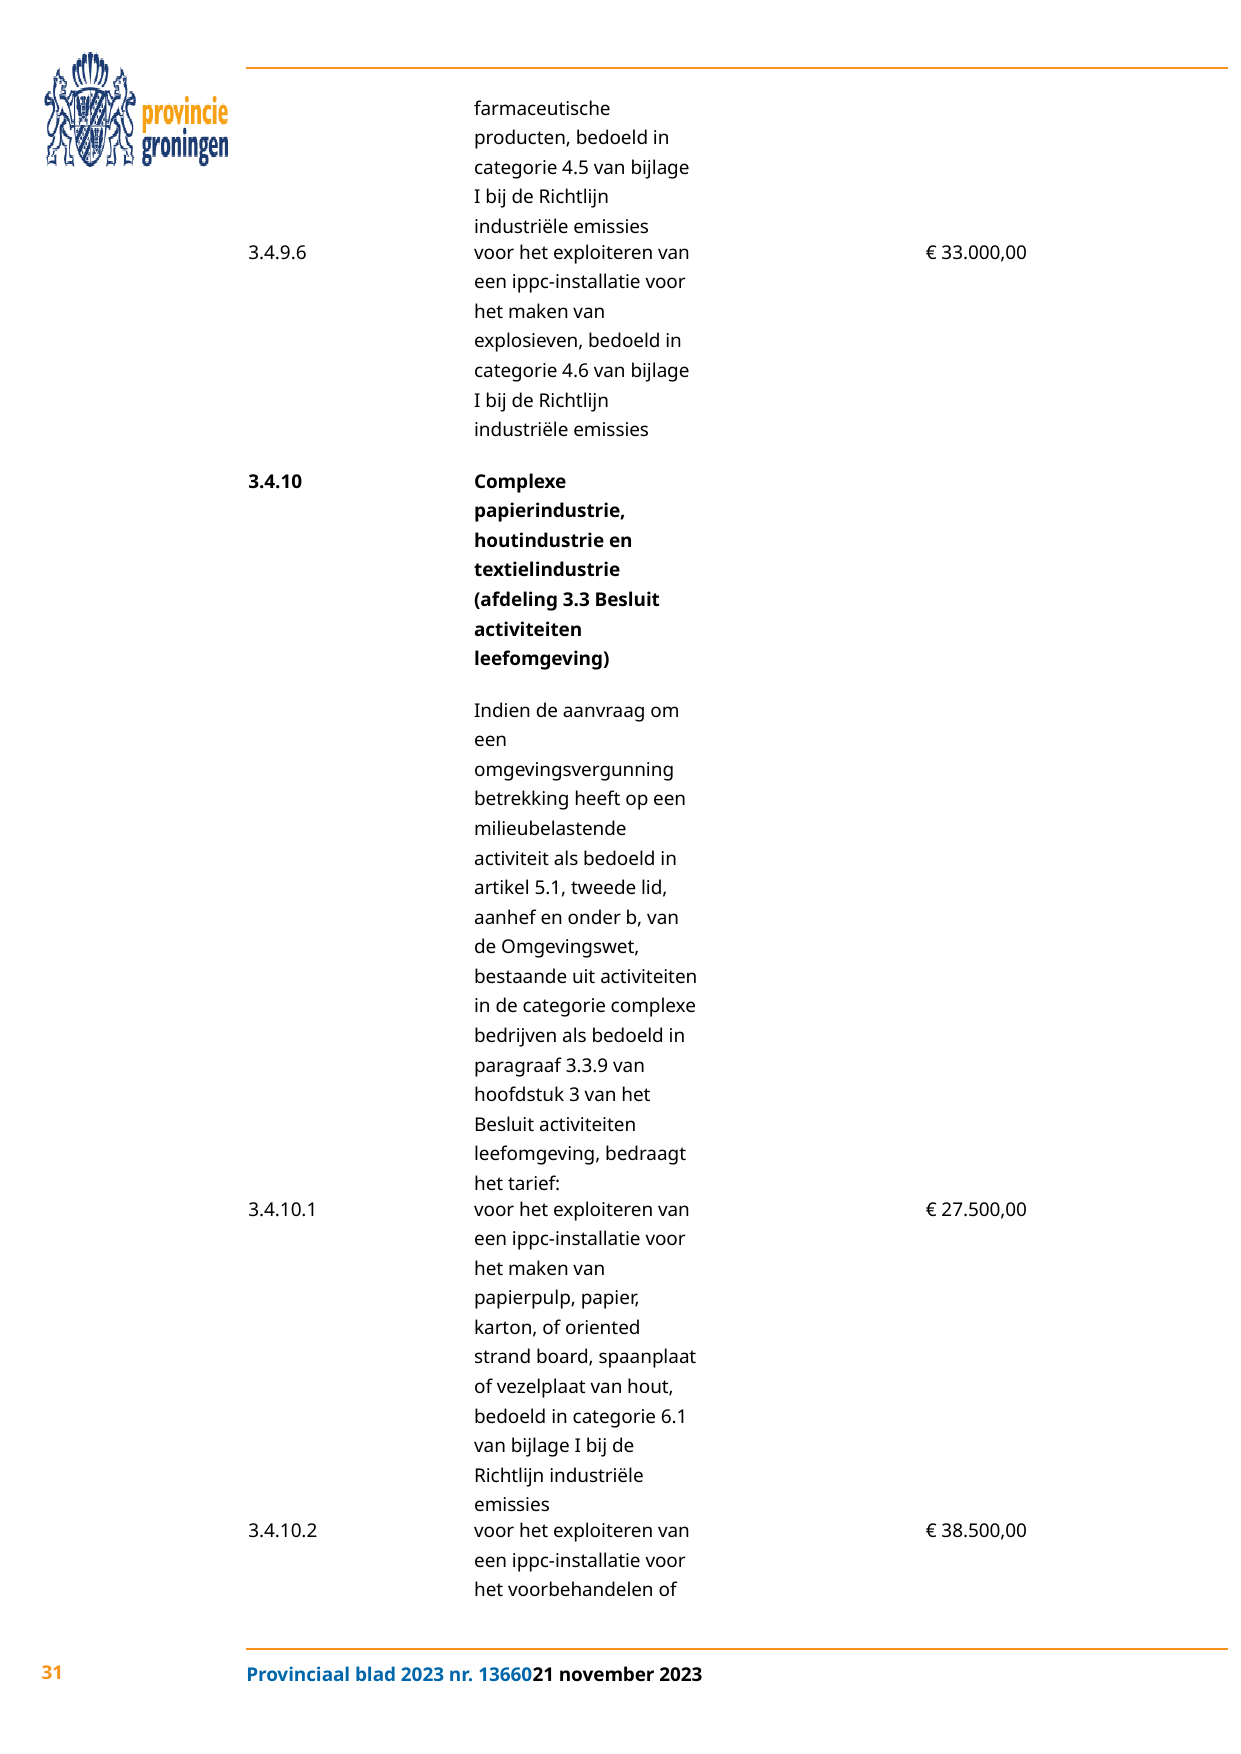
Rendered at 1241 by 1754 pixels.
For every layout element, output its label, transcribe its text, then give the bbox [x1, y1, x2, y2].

table_cell voor het exploiteren van een ippc-installatie voor het voorbehandelen of [474, 1518, 700, 1602]
table_cell 3.4.10 [248, 468, 474, 671]
table_cell farmaceutische producten, bedoeld in categorie 4.5 van bijlage I bij de Richtlijn industriële emissies [474, 95, 700, 239]
table_cell [926, 671, 1152, 697]
table_cell [926, 95, 1152, 239]
table_cell [700, 95, 926, 239]
table_cell Complexe papierindustrie, houtindustrie en textielindustrie (afdeling 3.3 Besluit activiteiten leefomgeving) [474, 468, 700, 671]
table_cell [474, 442, 700, 468]
table_cell [248, 671, 474, 697]
table_cell [926, 697, 1152, 1196]
table_cell [700, 671, 926, 697]
table_cell [700, 239, 926, 442]
table_cell [926, 442, 1152, 468]
table_cell [700, 1518, 926, 1602]
table_cell € 38.500,00 [926, 1518, 1152, 1602]
table_cell [700, 697, 926, 1196]
picture [41, 47, 231, 172]
table_cell 3.4.10.2 [248, 1518, 474, 1602]
table_cell [700, 442, 926, 468]
table_cell voor het exploiteren van een ippc-installatie voor het maken van explosieven, bedoeld in categorie 4.6 van bijlage I bij de Richtlijn industriële emissies [474, 239, 700, 442]
table_cell [248, 697, 474, 1196]
table_cell € 27.500,00 [926, 1196, 1152, 1517]
table_cell Indien de aanvraag om een omgevingsvergunning betrekking heeft op een milieubelastende activiteit als bedoeld in artikel 5.1, tweede lid, aanhef en onder b, van de Omgevingswet, bestaande uit activiteiten in de categorie complexe bedrijven als bedoeld in paragraaf 3.3.9 van hoofdstuk 3 van het Besluit activiteiten leefomgeving, bedraagt het tarief: [474, 697, 700, 1196]
table_cell [700, 468, 926, 671]
table_cell [474, 671, 700, 697]
table_cell voor het exploiteren van een ippc-installatie voor het maken van papierpulp, papier, karton, of oriented strand board, spaanplaat of vezelplaat van hout, bedoeld in categorie 6.1 van bijlage I bij de Richtlijn industriële emissies [474, 1196, 700, 1517]
table_cell [248, 95, 474, 239]
table_cell 3.4.9.6 [248, 239, 474, 442]
table_cell [248, 442, 474, 468]
table_cell € 33.000,00 [926, 239, 1152, 442]
table_cell 3.4.10.1 [248, 1196, 474, 1517]
table_cell [700, 1196, 926, 1517]
table_cell [926, 468, 1152, 671]
